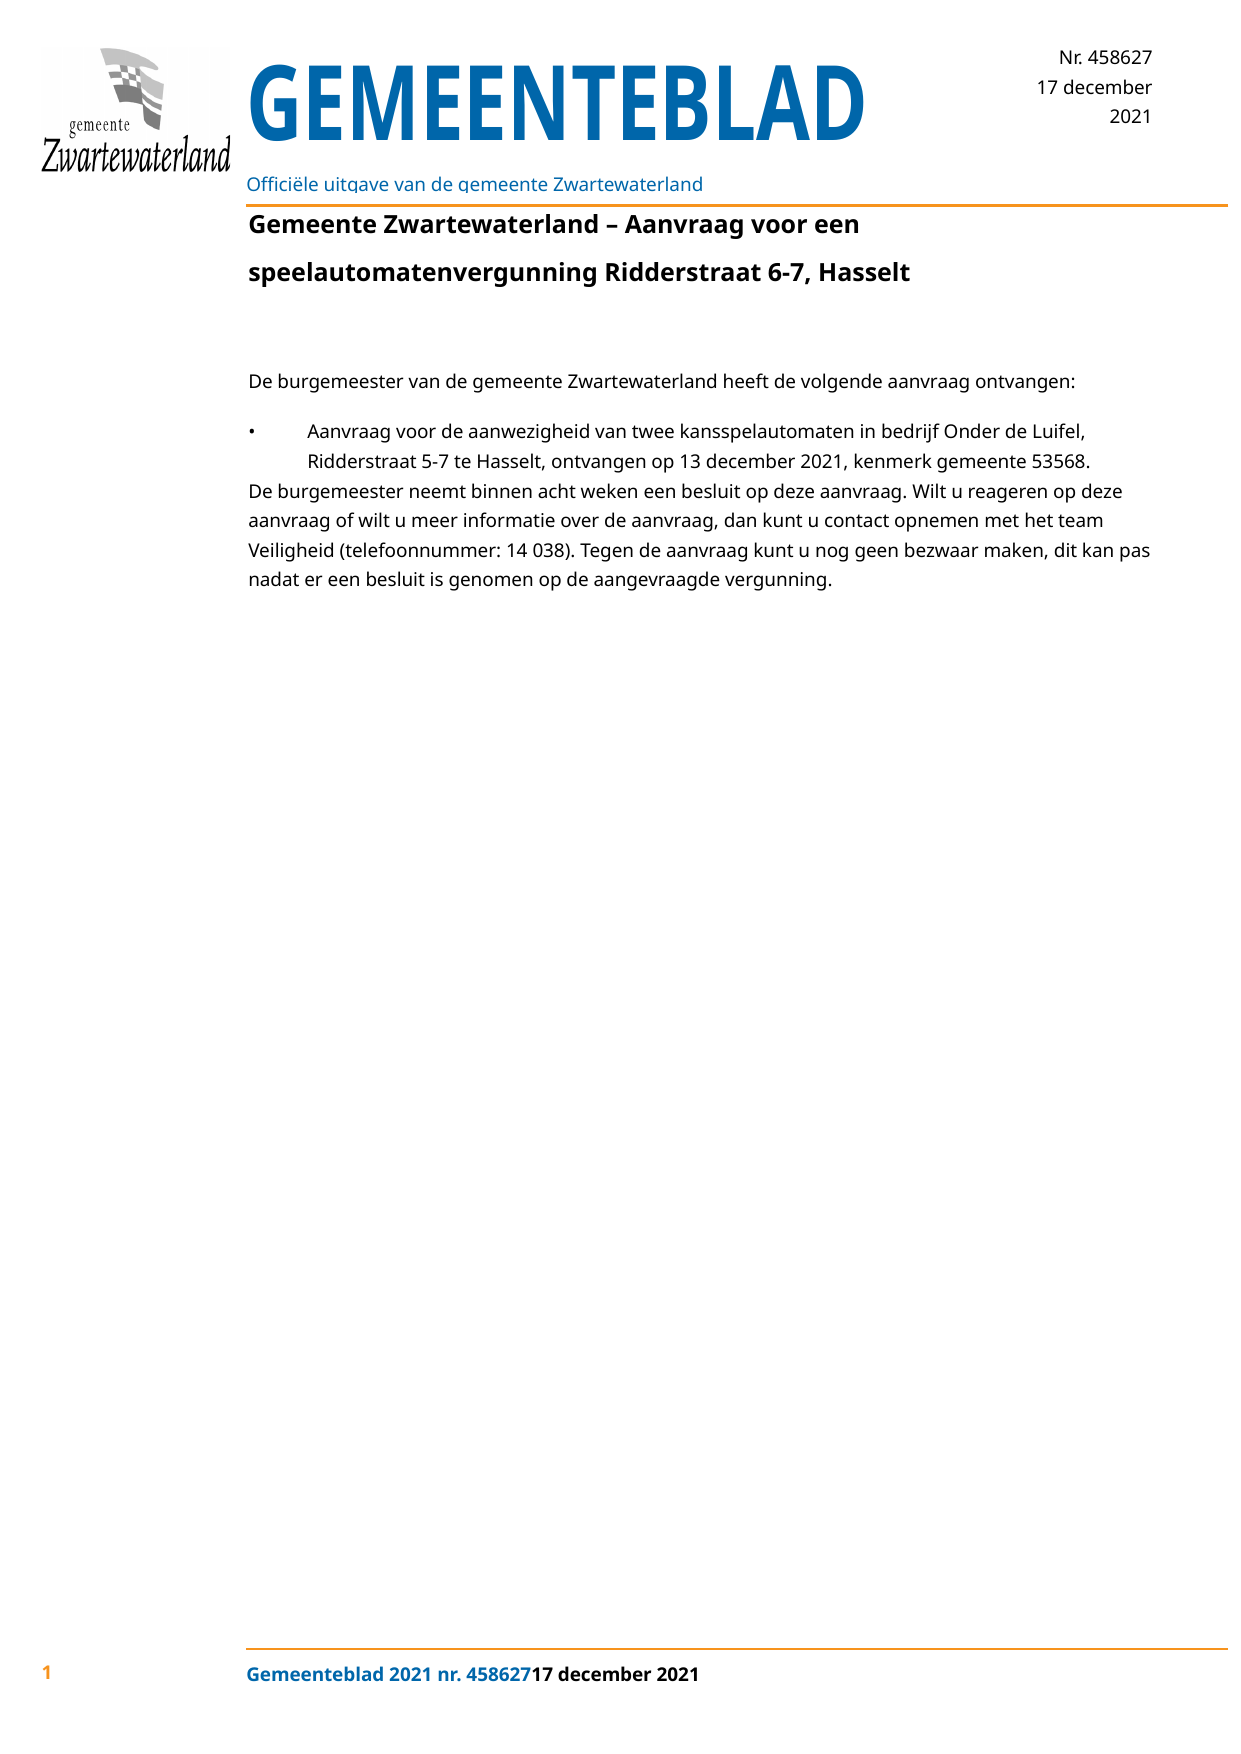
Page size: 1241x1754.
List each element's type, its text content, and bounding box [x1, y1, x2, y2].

text Gemeente Zwartewaterland – Aanvraag voor een speelautomatenvergunning Ridderstraat 6-7, Hasselt [248, 207, 1152, 288]
list Aanvraag voor de aanwezigheid van twee kansspelautomaten in bedrijf Onder de Luifel, Ridderstraat 5-7 te Hasselt, ontvangen op 13 december 2021, kenmerk gemeente 53568. [248, 419, 1152, 474]
text De burgemeester van de gemeente Zwartewaterland heeft de volgende aanvraag ontvangen: [248, 368, 1152, 394]
picture [41, 47, 231, 172]
text De burgemeester neemt binnen acht weken een besluit op deze aanvraag. Wilt u reageren op deze aanvraag of wilt u meer informatie over de aanvraag, dan kunt u contact opnemen met het team Veiligheid (telefoonnummer: 14 038). Tegen de aanvraag kunt u nog geen bezwaar maken, dit kan pas nadat er een besluit is genomen op de aangevraagde vergunning. [248, 478, 1152, 592]
